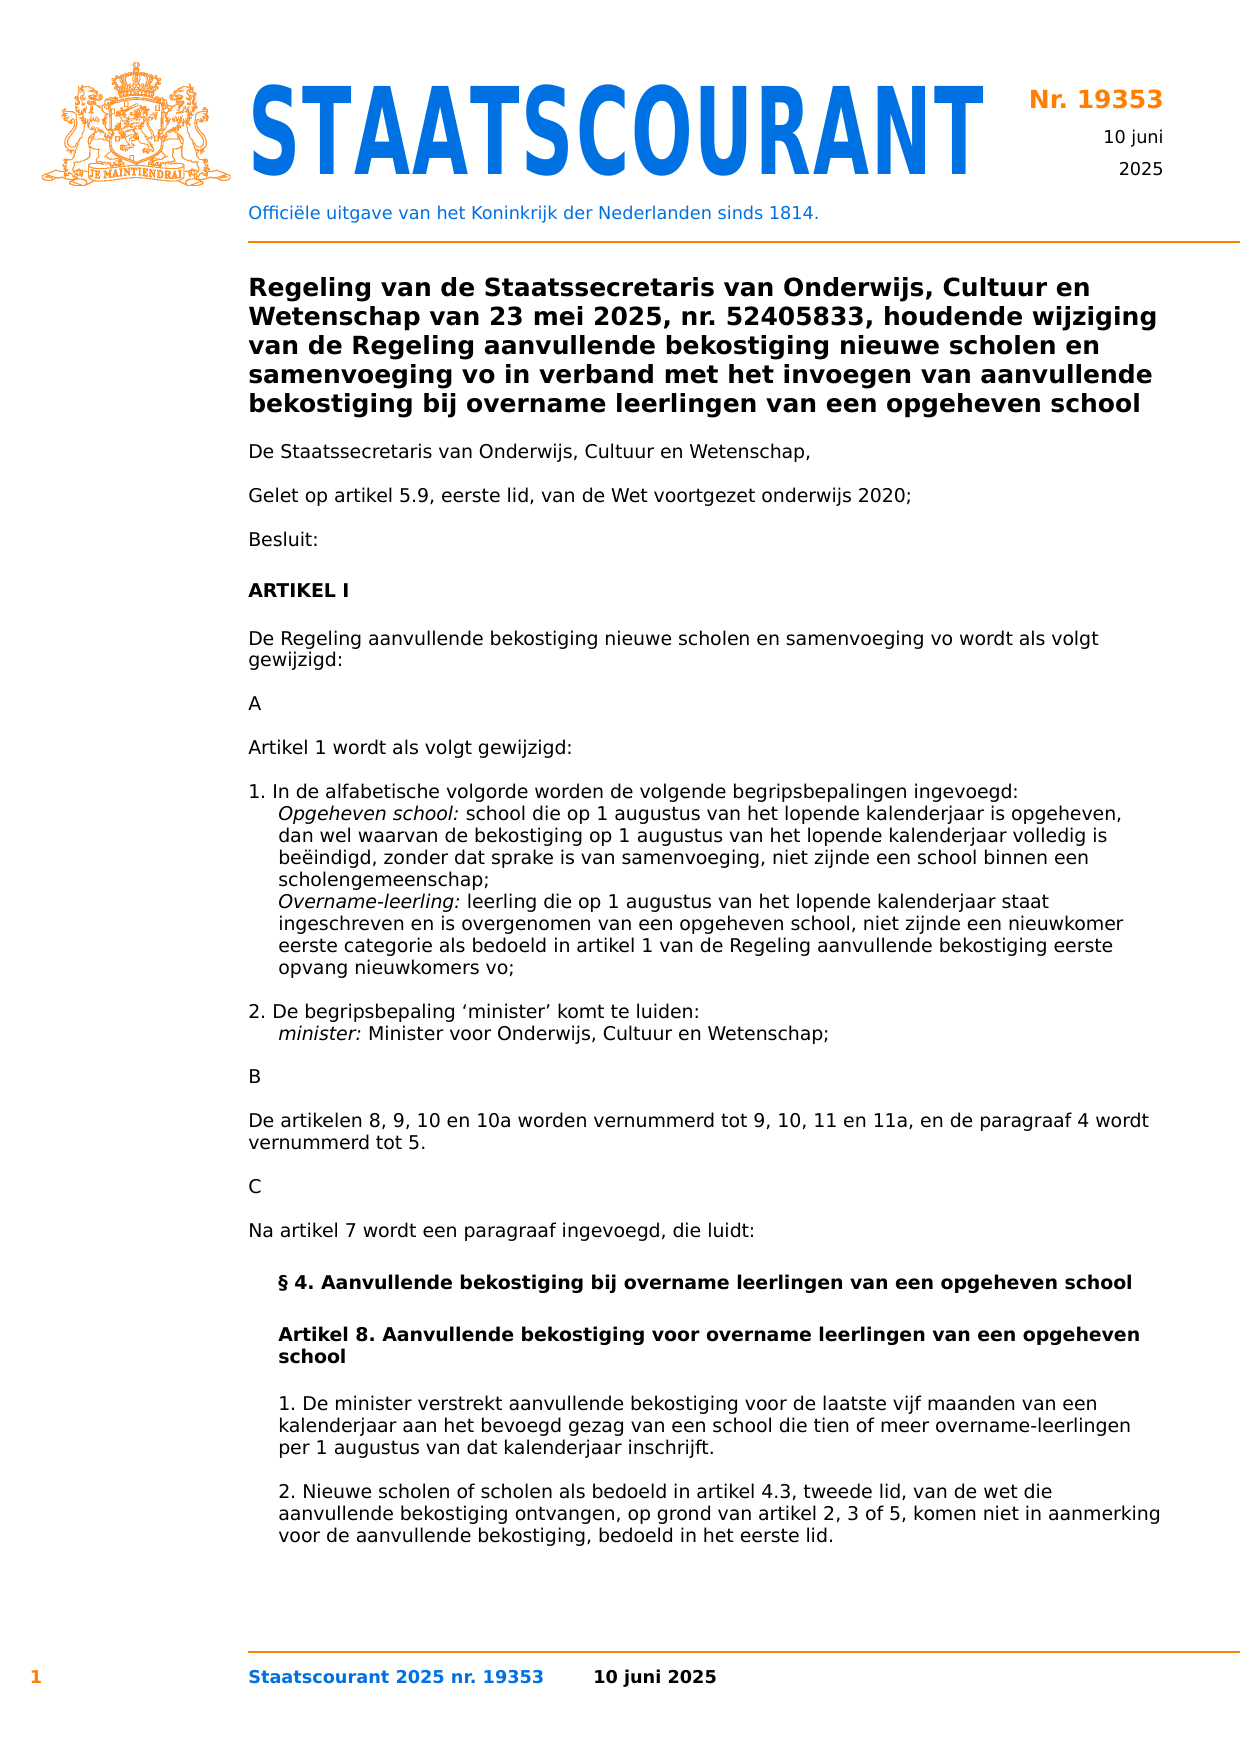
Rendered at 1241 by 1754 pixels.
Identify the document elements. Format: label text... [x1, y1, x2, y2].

table_cell Officiële uitgave van het Koninkrijk der Nederlanden sinds 1814. [248, 203, 1240, 241]
text 2. Nieuwe scholen of scholen als bedoeld in artikel 4.3, tweede lid, van de wet die aanvullende bekostiging ontvangen, op grond van artikel 2, 3 of 5, komen niet in aanmerking voor de aanvullende bekostiging, bedoeld in het eerste lid. [278, 1481, 1163, 1547]
text B [248, 1066, 1163, 1088]
text 1. De minister verstrekt aanvullende bekostiging voor de laatste vijf maanden van een kalenderjaar aan het bevoegd gezag van een school die tien of meer overname-leerlingen per 1 augustus van dat kalenderjaar inschrijft. [278, 1393, 1163, 1459]
text Gelet op artikel 5.9, eerste lid, van de Wet voortgezet onderwijs 2020; [248, 484, 1163, 507]
subtitle Artikel 8. Aanvullende bekostiging voor overname leerlingen van een opgeheven school [278, 1324, 1163, 1368]
text De Staatssecretaris van Onderwijs, Cultuur en Wetenschap, [248, 441, 1163, 463]
table_header [25, 62, 248, 241]
text Besluit: [248, 528, 1163, 550]
text Artikel 1 wordt als volgt gewijzigd: [248, 737, 1163, 759]
subtitle § 4. Aanvullende bekostiging bij overname leerlingen van een opgeheven school [278, 1272, 1163, 1294]
text minister: Minister voor Onderwijs, Cultuur en Wetenschap; [278, 1023, 1163, 1044]
text 1. In de alfabetische volgorde worden de volgende begripsbepalingen ingevoegd: [248, 781, 1163, 803]
text Overname-leerling: leerling die op 1 augustus van het lopende kalenderjaar staat ingeschreven en is overgenomen van een opgeheven school, niet zijnde een nieuwkomer eerste categorie als bedoeld in artikel 1 van de Regeling aanvullende bekostiging eerste opvang nieuwkomers vo; [278, 891, 1163, 979]
table_cell 10 juni [998, 121, 1240, 153]
table_header STAATSCOURANT [248, 62, 998, 203]
table_cell 2025 [998, 153, 1240, 203]
text Na artikel 7 wordt een paragraaf ingevoegd, die luidt: [248, 1220, 1163, 1242]
subtitle Regeling van de Staatssecretaris van Onderwijs, Cultuur en Wetenschap van 23 mei 2025, nr. 52405833, houdende wijziging van de Regeling aanvullende bekostiging nieuwe scholen en samenvoeging vo in verband met het invoegen van aanvullende bekostiging bij overname leerlingen van een opgeheven school [248, 273, 1163, 419]
text De artikelen 8, 9, 10 en 10a worden vernummerd tot 9, 10, 11 en 11a, en de paragraaf 4 wordt vernummerd tot 5. [248, 1110, 1163, 1154]
subtitle ARTIKEL I [248, 580, 1163, 602]
table_header Nr. 19353 [998, 62, 1240, 121]
picture [41, 62, 231, 186]
text 2. De begripsbepaling ‘minister’ komt te luiden: [248, 1001, 1163, 1023]
text C [248, 1176, 1163, 1198]
text Opgeheven school: school die op 1 augustus van het lopende kalenderjaar is opgeheven, dan wel waarvan de bekostiging op 1 augustus van het lopende kalenderjaar volledig is beëindigd, zonder dat sprake is van samenvoeging, niet zijnde een school binnen een scholengemeenschap; [278, 803, 1163, 891]
text De Regeling aanvullende bekostiging nieuwe scholen en samenvoeging vo wordt als volgt gewijzigd: [248, 627, 1163, 671]
text A [248, 693, 1163, 715]
